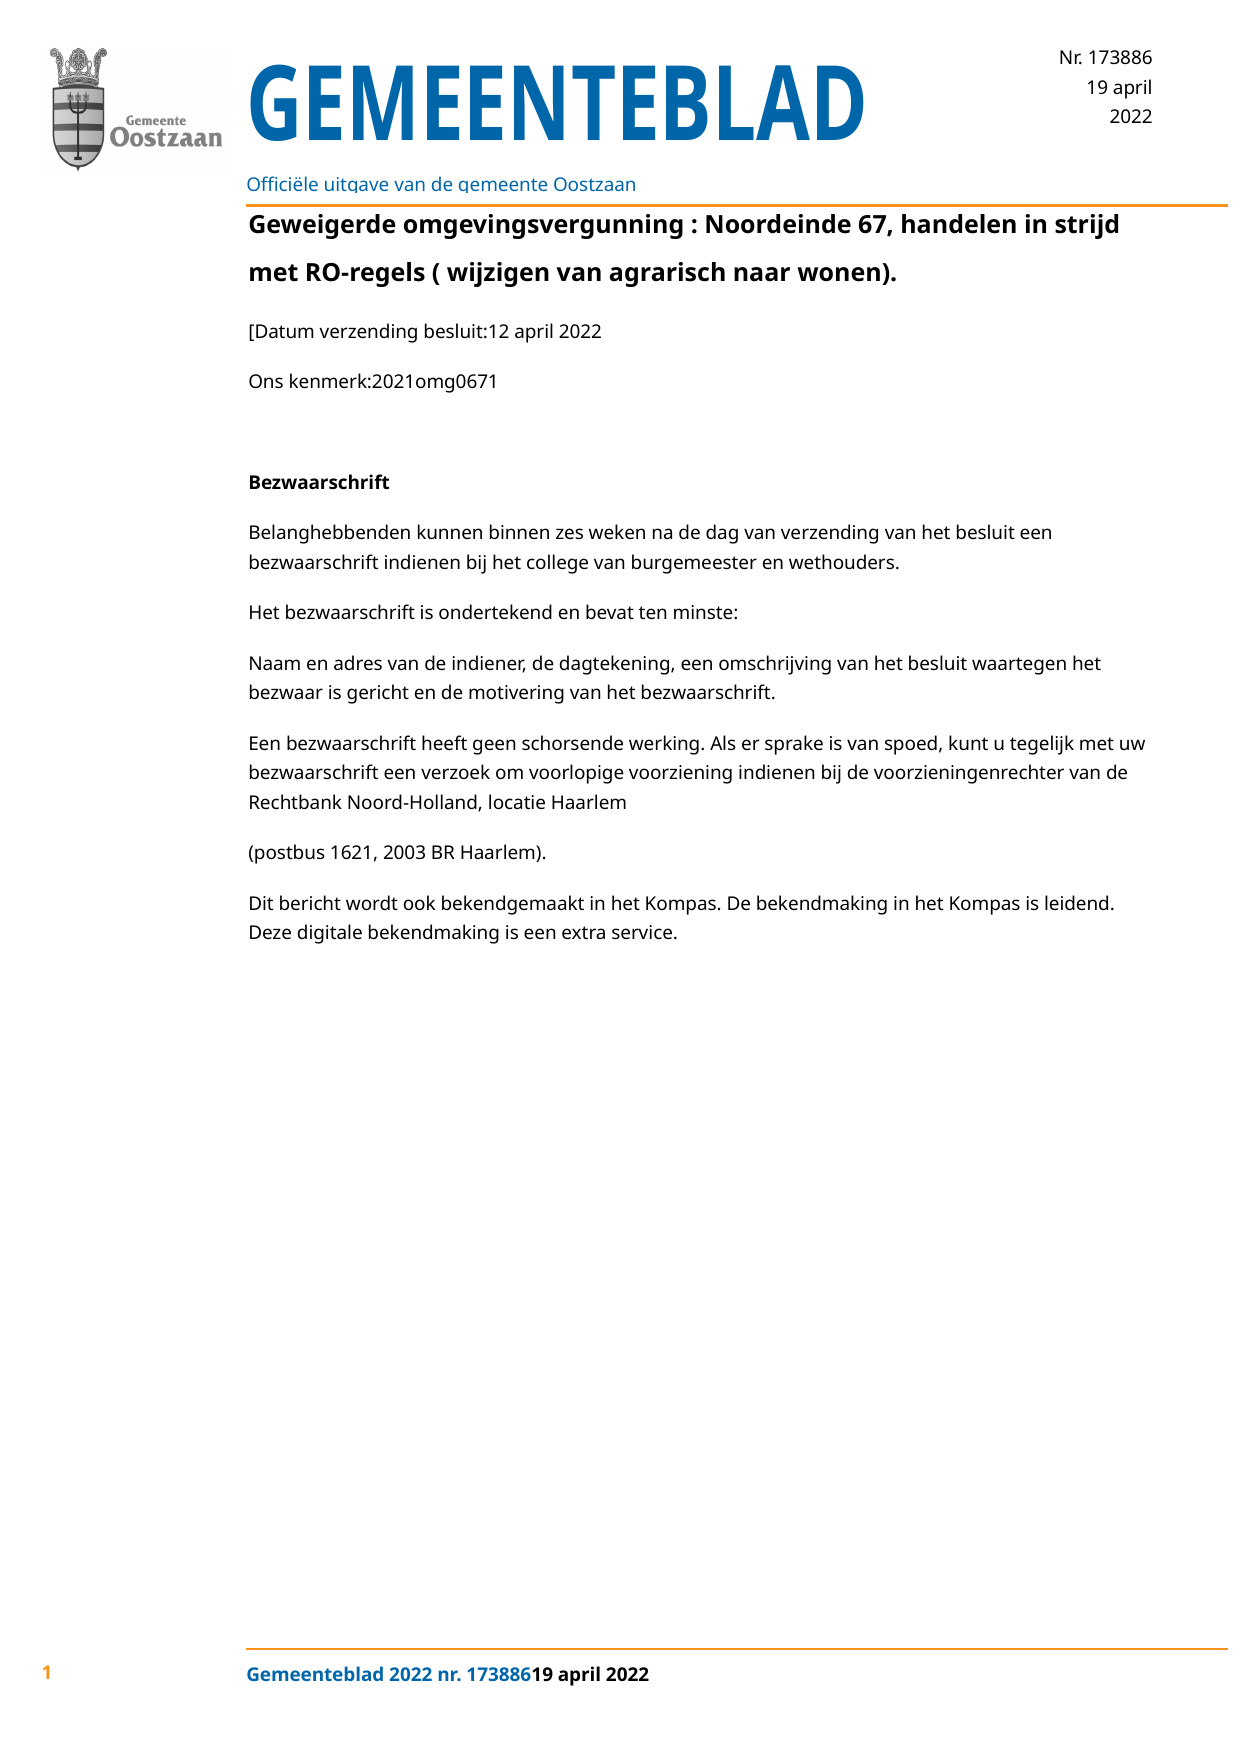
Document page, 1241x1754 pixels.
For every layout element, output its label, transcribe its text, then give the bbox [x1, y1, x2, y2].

text Ons kenmerk:2021omg0671 [248, 368, 1152, 394]
picture [41, 47, 231, 172]
text Een bezwaarschrift heeft geen schorsende werking. Als er sprake is van spoed, kunt u tegelijk met uw bezwaarschrift een verzoek om voorlopige voorziening indienen bij de voorzieningenrechter van de Rechtbank Noord-Holland, locatie Haarlem [248, 730, 1152, 815]
text Naam en adres van de indiener, de dagtekening, een omschrijving van het besluit waartegen het bezwaar is gericht en de motivering van het bezwaarschrift. [248, 650, 1152, 705]
text Dit bericht wordt ook bekendgemaakt in het Kompas. De bekendmaking in het Kompas is leidend. Deze digitale bekendmaking is een extra service. [248, 890, 1152, 945]
text [Datum verzending besluit:12 april 2022 [248, 318, 1152, 344]
text (postbus 1621, 2003 BR Haarlem). [248, 839, 1152, 865]
text Bezwaarschrift [248, 469, 1152, 495]
text Geweigerde omgevingsvergunning : Noordeinde 67, handelen in strijd met RO-regels ( wijzigen van agrarisch naar wonen). [248, 207, 1152, 288]
text Het bezwaarschrift is ondertekend en bevat ten minste: [248, 599, 1152, 625]
text Belanghebbenden kunnen binnen zes weken na de dag van verzending van het besluit een bezwaarschrift indienen bij het college van burgemeester en wethouders. [248, 519, 1152, 575]
